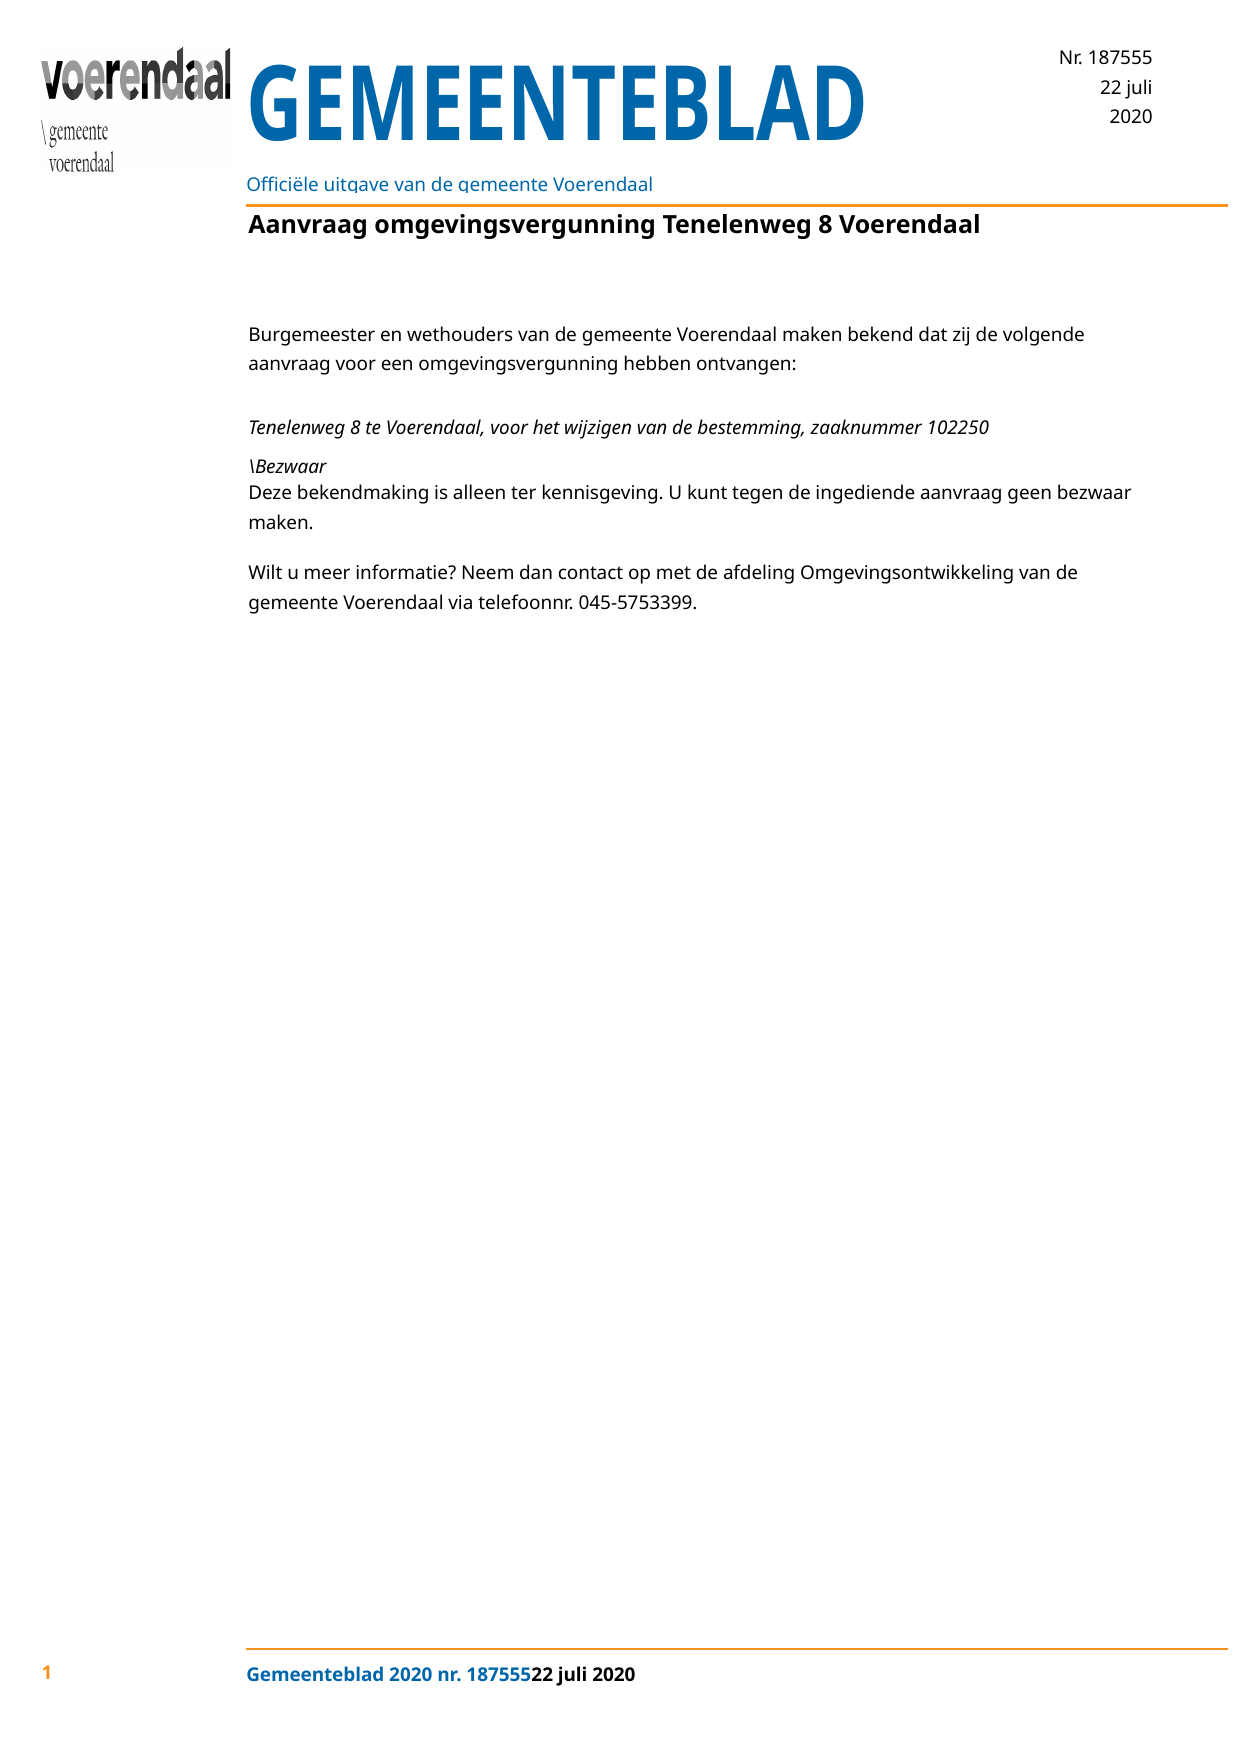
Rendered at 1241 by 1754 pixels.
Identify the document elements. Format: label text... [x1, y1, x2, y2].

text Aanvraag omgevingsvergunning Tenelenweg 8 Voerendaal [248, 207, 1152, 241]
text Deze bekendmaking is alleen ter kennisgeving. U kunt tegen de ingediende aanvraag geen bezwaar maken. [248, 479, 1152, 534]
text Wilt u meer informatie? Neem dan contact op met de afdeling Omgevingsontwikkeling van de gemeente Voerendaal via telefoonnr. 045-5753399. [248, 559, 1152, 614]
text \Bezwaar [248, 453, 1152, 479]
text Burgemeester en wethouders van de gemeente Voerendaal maken bekend dat zij de volgende aanvraag voor een omgevingsvergunning hebben ontvangen: [248, 321, 1152, 376]
text Tenelenweg 8 te Voerendaal, voor het wijzigen van de bestemming, zaaknummer 102250 [248, 414, 1152, 440]
picture [41, 47, 231, 172]
